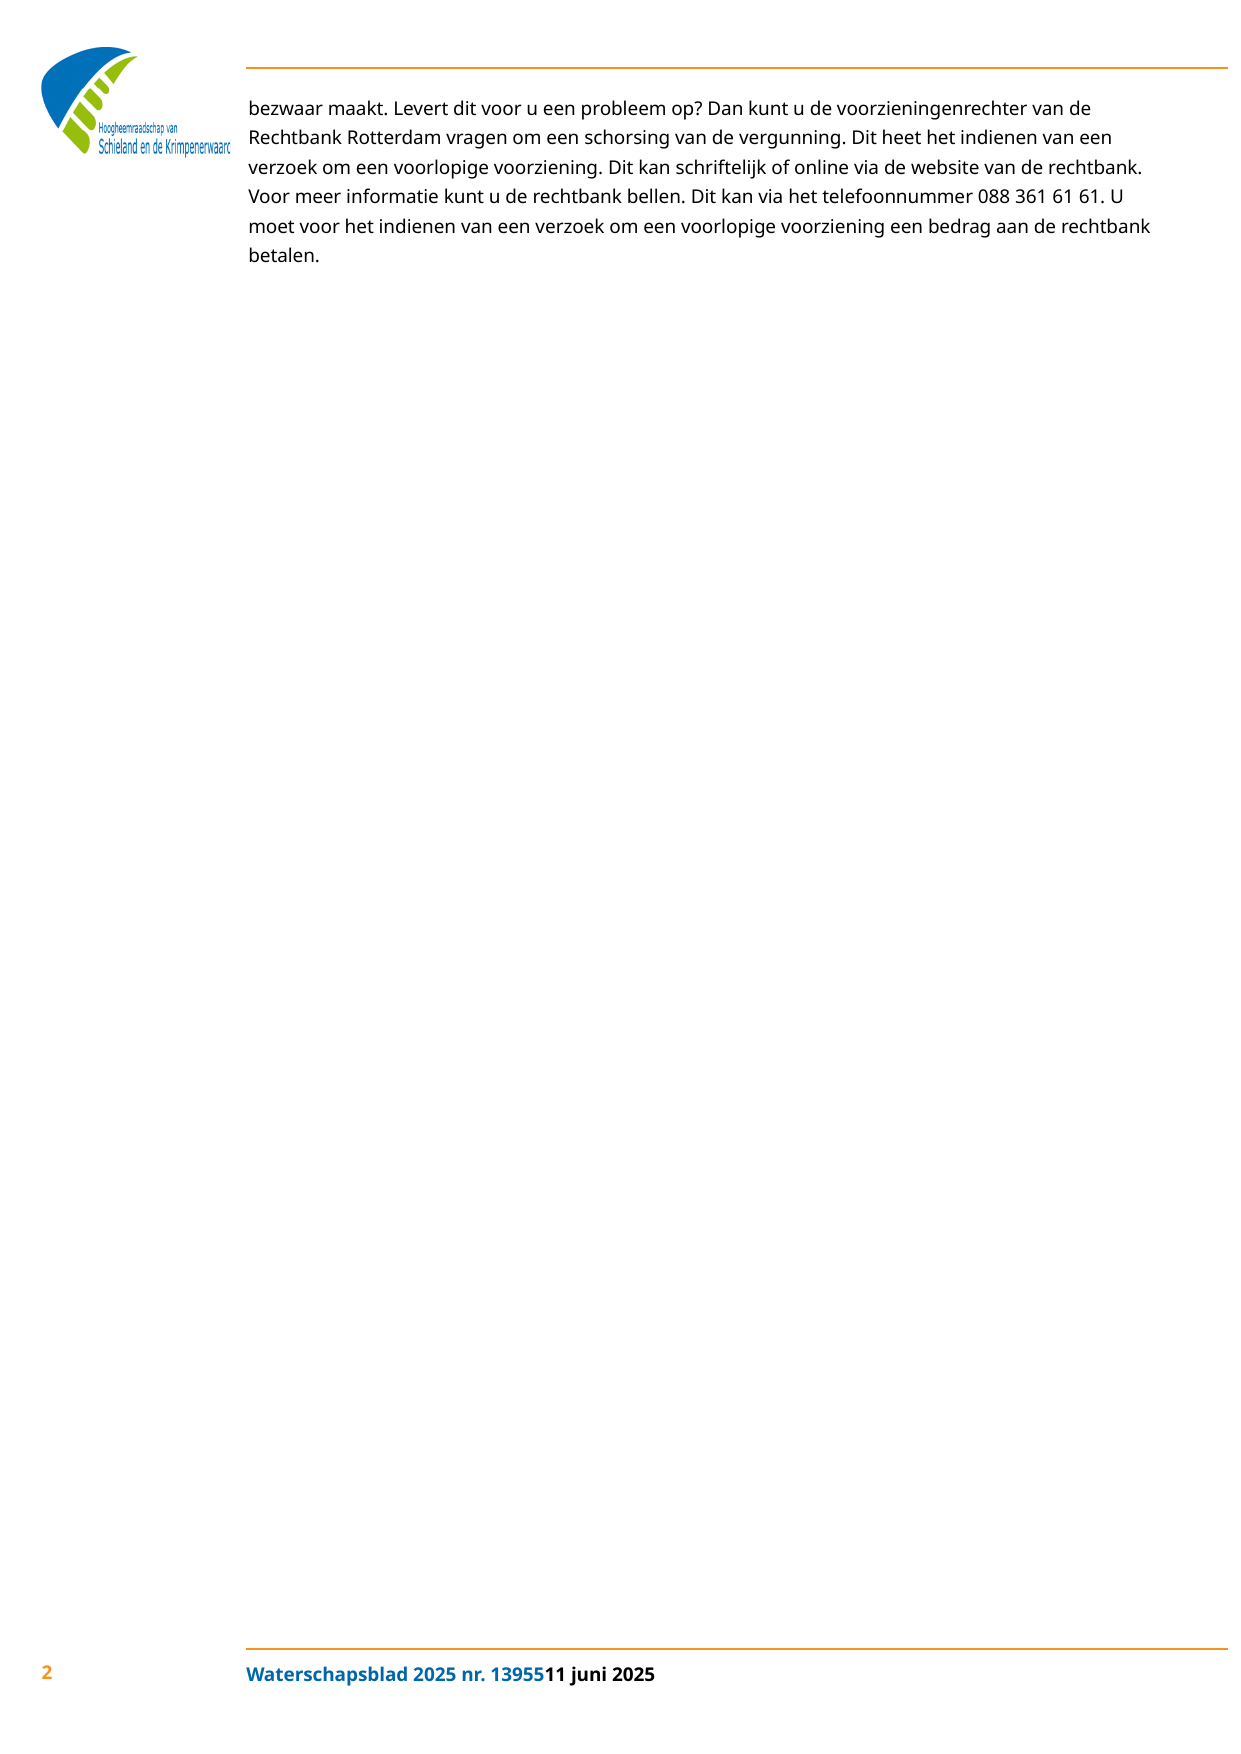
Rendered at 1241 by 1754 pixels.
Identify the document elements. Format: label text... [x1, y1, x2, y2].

picture [41, 47, 231, 172]
text bezwaar maakt. Levert dit voor u een probleem op? Dan kunt u de voorzieningenrechter van de Rechtbank Rotterdam vragen om een schorsing van de vergunning. Dit heet het indienen van een verzoek om een voorlopige voorziening. Dit kan schriftelijk of online via de website van de rechtbank. Voor meer informatie kunt u de rechtbank bellen. Dit kan via het telefoonnummer 088 361 61 61. U moet voor het indienen van een verzoek om een voorlopige voorziening een bedrag aan de rechtbank betalen. [248, 95, 1152, 268]
